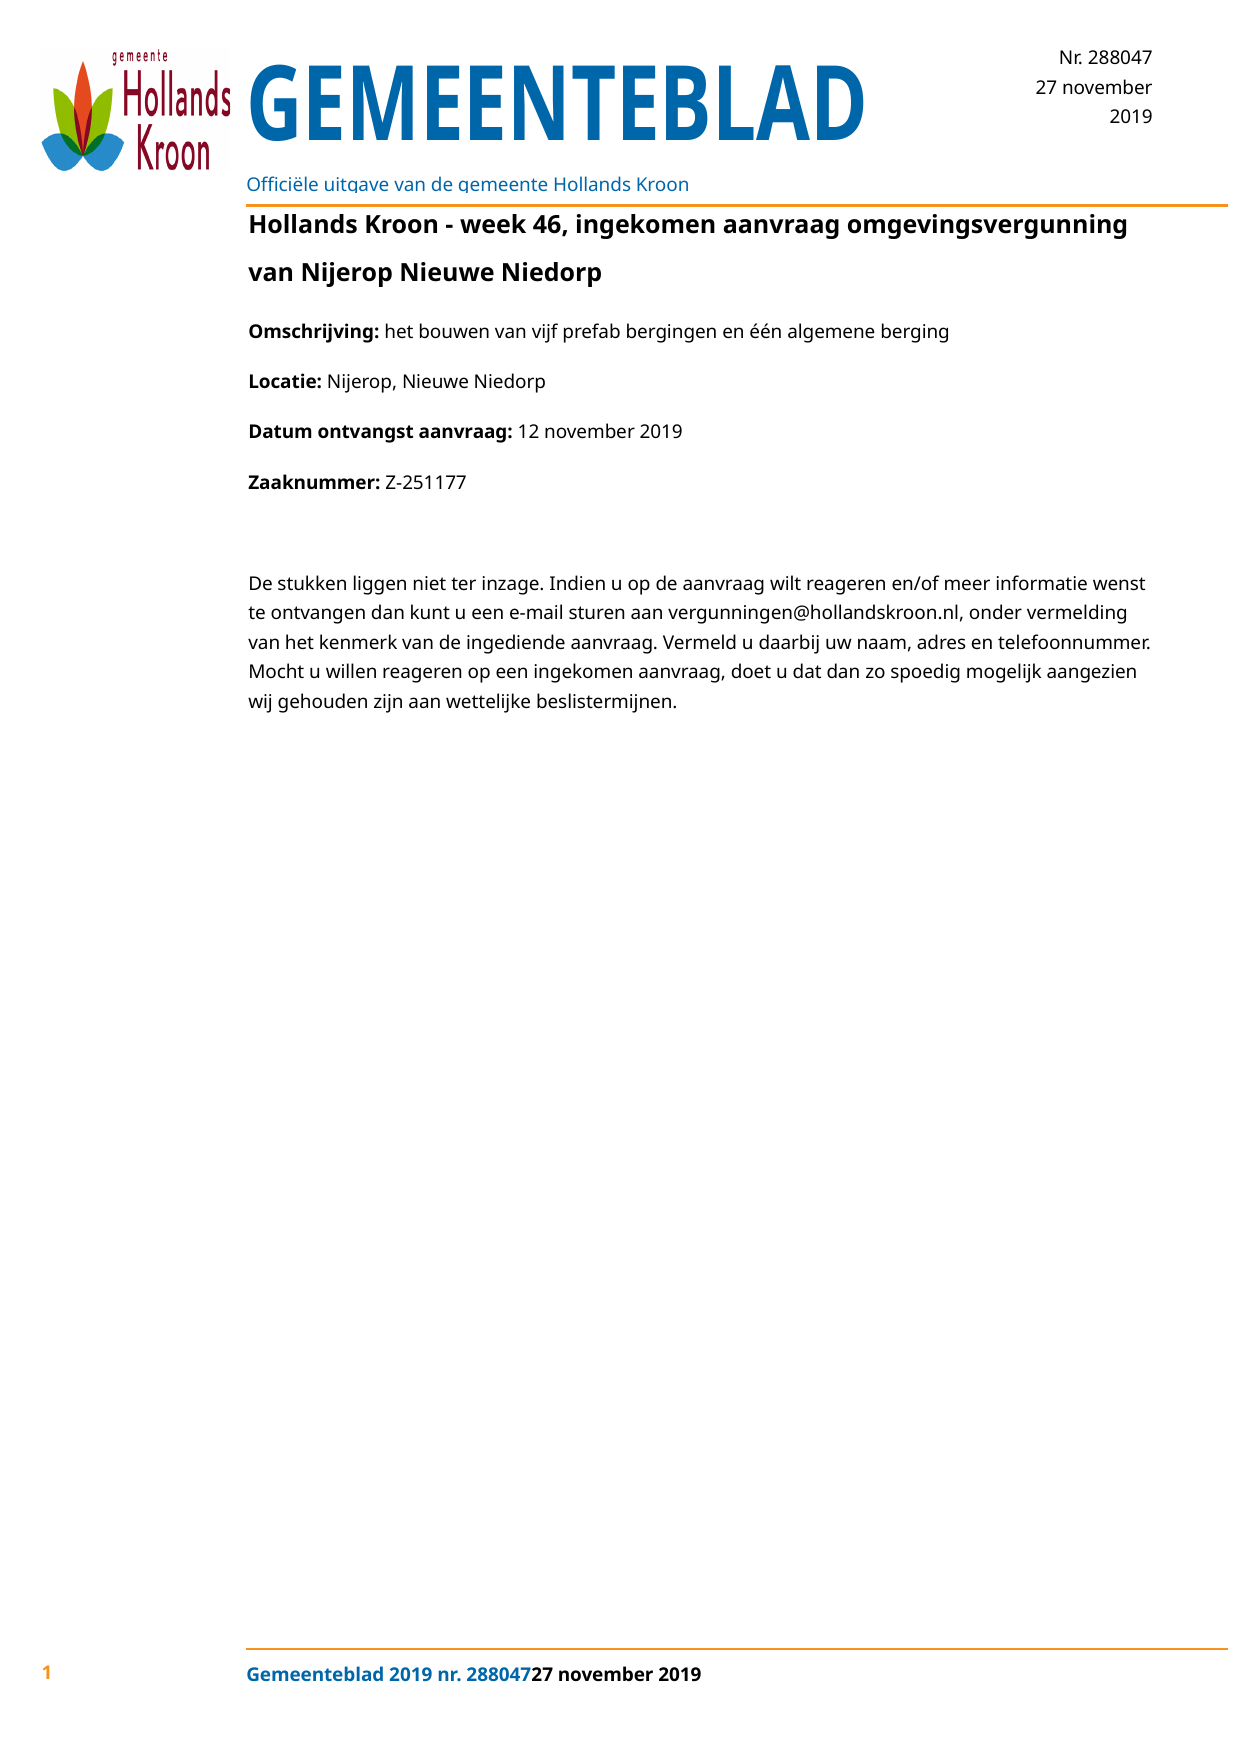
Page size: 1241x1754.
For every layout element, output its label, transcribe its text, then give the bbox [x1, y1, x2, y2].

text Zaaknummer: Z-251177 [248, 469, 1152, 495]
text Datum ontvangst aanvraag: 12 november 2019 [248, 419, 1152, 444]
text De stukken liggen niet ter inzage. Indien u op de aanvraag wilt reageren en/of meer informatie wenst te ontvangen dan kunt u een e-mail sturen aan vergunningen@hollandskroon.nl, onder vermelding van het kenmerk van de ingediende aanvraag. Vermeld u daarbij uw naam, adres en telefoonnummer. Mocht u willen reageren op een ingekomen aanvraag, doet u dat dan zo spoedig mogelijk aangezien wij gehouden zijn aan wettelijke beslistermijnen. [248, 570, 1152, 714]
text Hollands Kroon - week 46, ingekomen aanvraag omgevingsvergunning van Nijerop Nieuwe Niedorp [248, 207, 1152, 288]
picture [41, 47, 231, 172]
text Omschrijving: het bouwen van vijf prefab bergingen en één algemene berging [248, 318, 1152, 344]
text Locatie: Nijerop, Nieuwe Niedorp [248, 368, 1152, 394]
